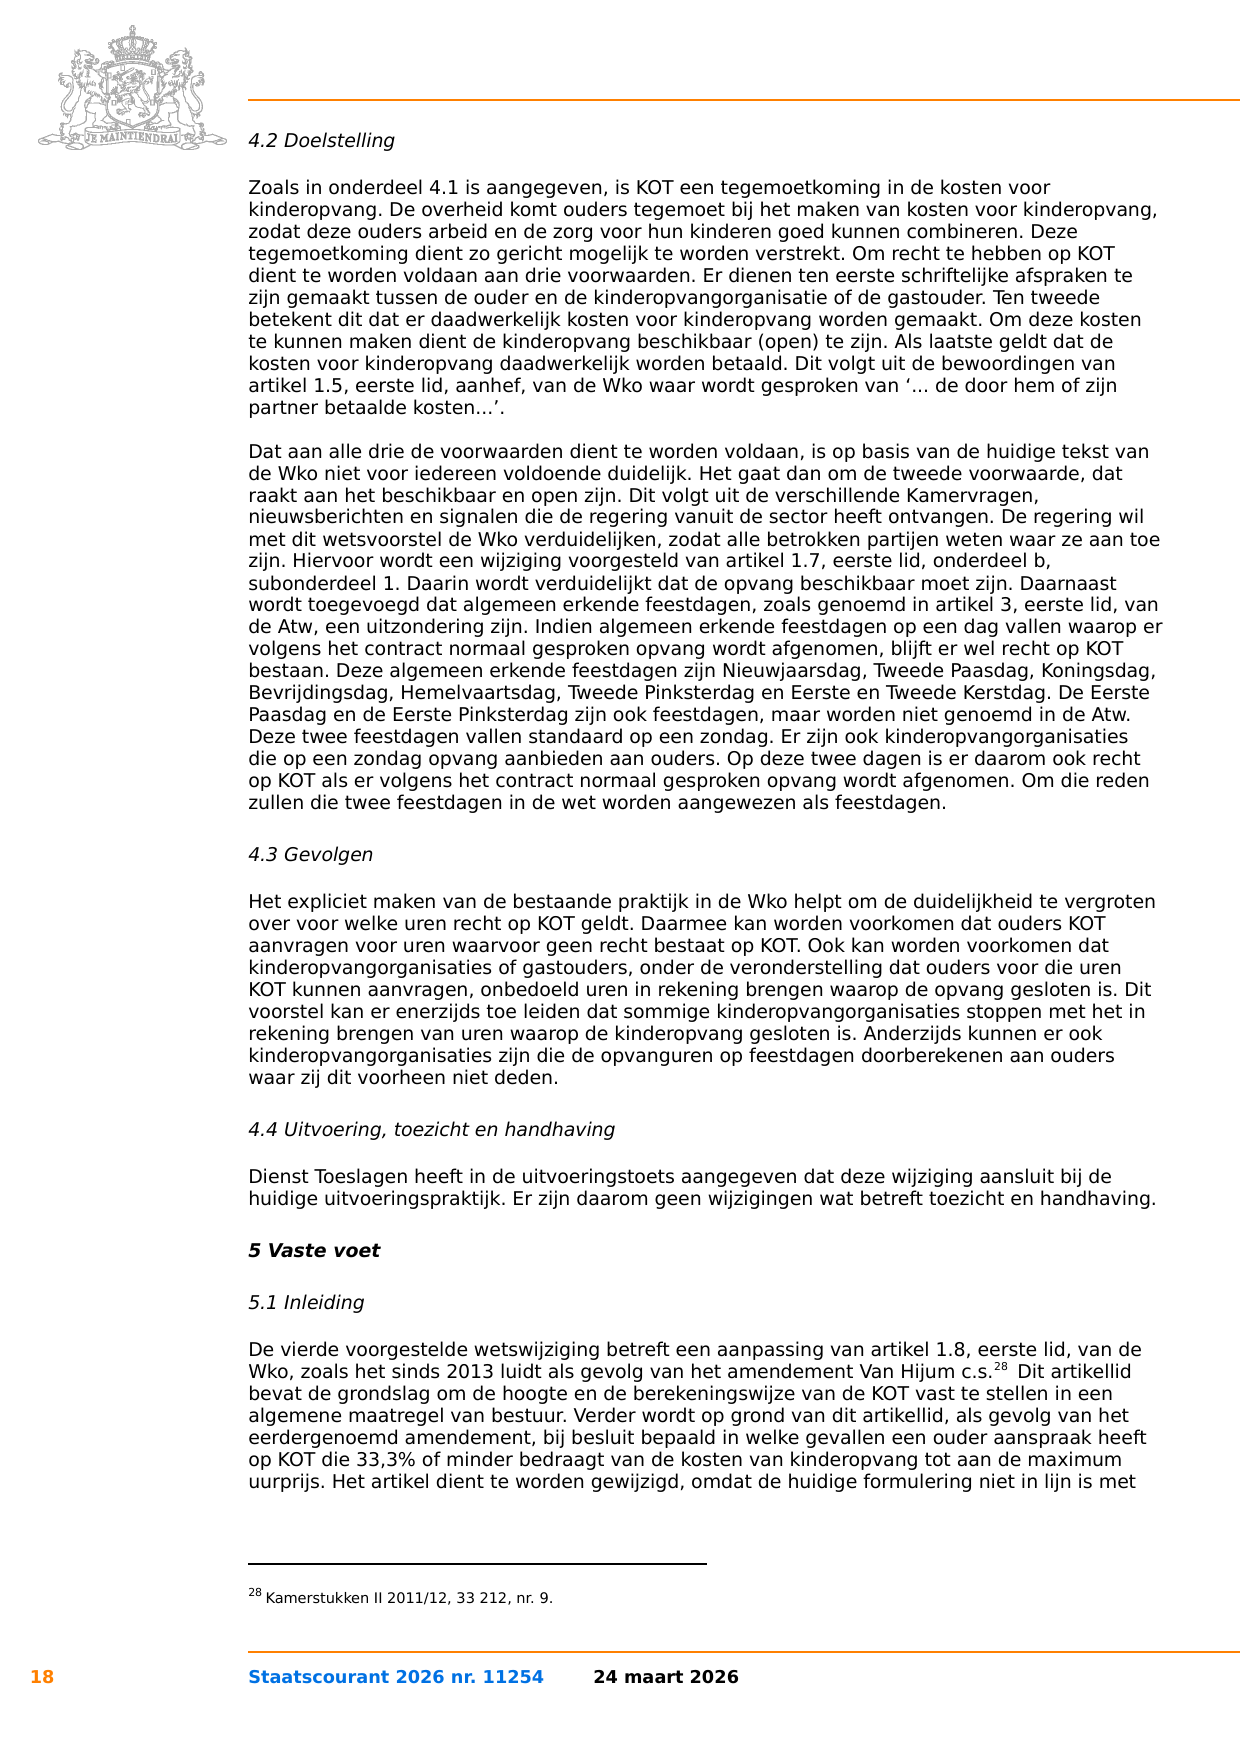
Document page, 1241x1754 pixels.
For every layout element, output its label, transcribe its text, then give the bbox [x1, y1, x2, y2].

picture [38, 25, 227, 150]
subtitle 4.4 Uitvoering, toezicht en handhaving [248, 1119, 1163, 1141]
text De vierde voorgestelde wetswijziging betreft een aanpassing van artikel 1.8, eerste lid, van de Wko, zoals het sinds 2013 luidt als gevolg van het amendement Van Hijum c.s. Dit artikellid bevat de grondslag om de hoogte en de berekeningswijze van de KOT vast te stellen in een algemene maatregel van bestuur. Verder wordt op grond van dit artikellid, als gevolg van het eerdergenoemd amendement, bij besluit bepaald in welke gevallen een ouder aanspraak heeft op KOT die 33,3% of minder bedraagt van de kosten van kinderopvang tot aan de maximum uurprijs. Het artikel dient te worden gewijzigd, omdat de huidige formulering niet in lijn is met [248, 1339, 1163, 1493]
subtitle 5.1 Inleiding [248, 1292, 1163, 1314]
subtitle 5 Vaste voet [248, 1240, 1163, 1262]
subtitle 4.3 Gevolgen [248, 844, 1163, 866]
subtitle 4.2 Doelstelling [248, 130, 1163, 152]
text Dat aan alle drie de voorwaarden dient te worden voldaan, is op basis van de huidige tekst van de Wko niet voor iedereen voldoende duidelijk. Het gaat dan om de tweede voorwaarde, dat raakt aan het beschikbaar en open zijn. Dit volgt uit de verschillende Kamervragen, nieuwsberichten en signalen die de regering vanuit de sector heeft ontvangen. De regering wil met dit wetsvoorstel de Wko verduidelijken, zodat alle betrokken partijen weten waar ze aan toe zijn. Hiervoor wordt een wijziging voorgesteld van artikel 1.7, eerste lid, onderdeel b, subonderdeel 1. Daarin wordt verduidelijkt dat de opvang beschikbaar moet zijn. Daarnaast wordt toegevoegd dat algemeen erkende feestdagen, zoals genoemd in artikel 3, eerste lid, van de Atw, een uitzondering zijn. Indien algemeen erkende feestdagen op een dag vallen waarop er volgens het contract normaal gesproken opvang wordt afgenomen, blijft er wel recht op KOT bestaan. Deze algemeen erkende feestdagen zijn Nieuwjaarsdag, Tweede Paasdag, Koningsdag, Bevrijdingsdag, Hemelvaartsdag, Tweede Pinksterdag en Eerste en Tweede Kerstdag. De Eerste Paasdag en de Eerste Pinksterdag zijn ook feestdagen, maar worden niet genoemd in de Atw. Deze twee feestdagen vallen standaard op een zondag. Er zijn ook kinderopvangorganisaties die op een zondag opvang aanbieden aan ouders. Op deze twee dagen is er daarom ook recht op KOT als er volgens het contract normaal gesproken opvang wordt afgenomen. Om die reden zullen die twee feestdagen in de wet worden aangewezen als feestdagen. [248, 441, 1163, 814]
text Dienst Toeslagen heeft in de uitvoeringstoets aangegeven dat deze wijziging aansluit bij de huidige uitvoeringspraktijk. Er zijn daarom geen wijzigingen wat betreft toezicht en handhaving. [248, 1166, 1163, 1210]
text Zoals in onderdeel 4.1 is aangegeven, is KOT een tegemoetkoming in de kosten voor kinderopvang. De overheid komt ouders tegemoet bij het maken van kosten voor kinderopvang, zodat deze ouders arbeid en de zorg voor hun kinderen goed kunnen combineren. Deze tegemoetkoming dient zo gericht mogelijk te worden verstrekt. Om recht te hebben op KOT dient te worden voldaan aan drie voorwaarden. Er dienen ten eerste schriftelijke afspraken te zijn gemaakt tussen de ouder en de kinderopvangorganisatie of de gastouder. Ten tweede betekent dit dat er daadwerkelijk kosten voor kinderopvang worden gemaakt. Om deze kosten te kunnen maken dient de kinderopvang beschikbaar (open) te zijn. Als laatste geldt dat de kosten voor kinderopvang daadwerkelijk worden betaald. Dit volgt uit de bewoordingen van artikel 1.5, eerste lid, aanhef, van de Wko waar wordt gesproken van ‘... de door hem of zijn partner betaalde kosten...’. [248, 177, 1163, 419]
text Kamerstukken II 2011/12, 33 212, nr. 9. [248, 1586, 1163, 1608]
text Het expliciet maken van de bestaande praktijk in de Wko helpt om de duidelijkheid te vergroten over voor welke uren recht op KOT geldt. Daarmee kan worden voorkomen dat ouders KOT aanvragen voor uren waarvoor geen recht bestaat op KOT. Ook kan worden voorkomen dat kinderopvangorganisaties of gastouders, onder de veronderstelling dat ouders voor die uren KOT kunnen aanvragen, onbedoeld uren in rekening brengen waarop de opvang gesloten is. Dit voorstel kan er enerzijds toe leiden dat sommige kinderopvangorganisaties stoppen met het in rekening brengen van uren waarop de kinderopvang gesloten is. Anderzijds kunnen er ook kinderopvangorganisaties zijn die de opvanguren op feestdagen doorberekenen aan ouders waar zij dit voorheen niet deden. [248, 891, 1163, 1089]
